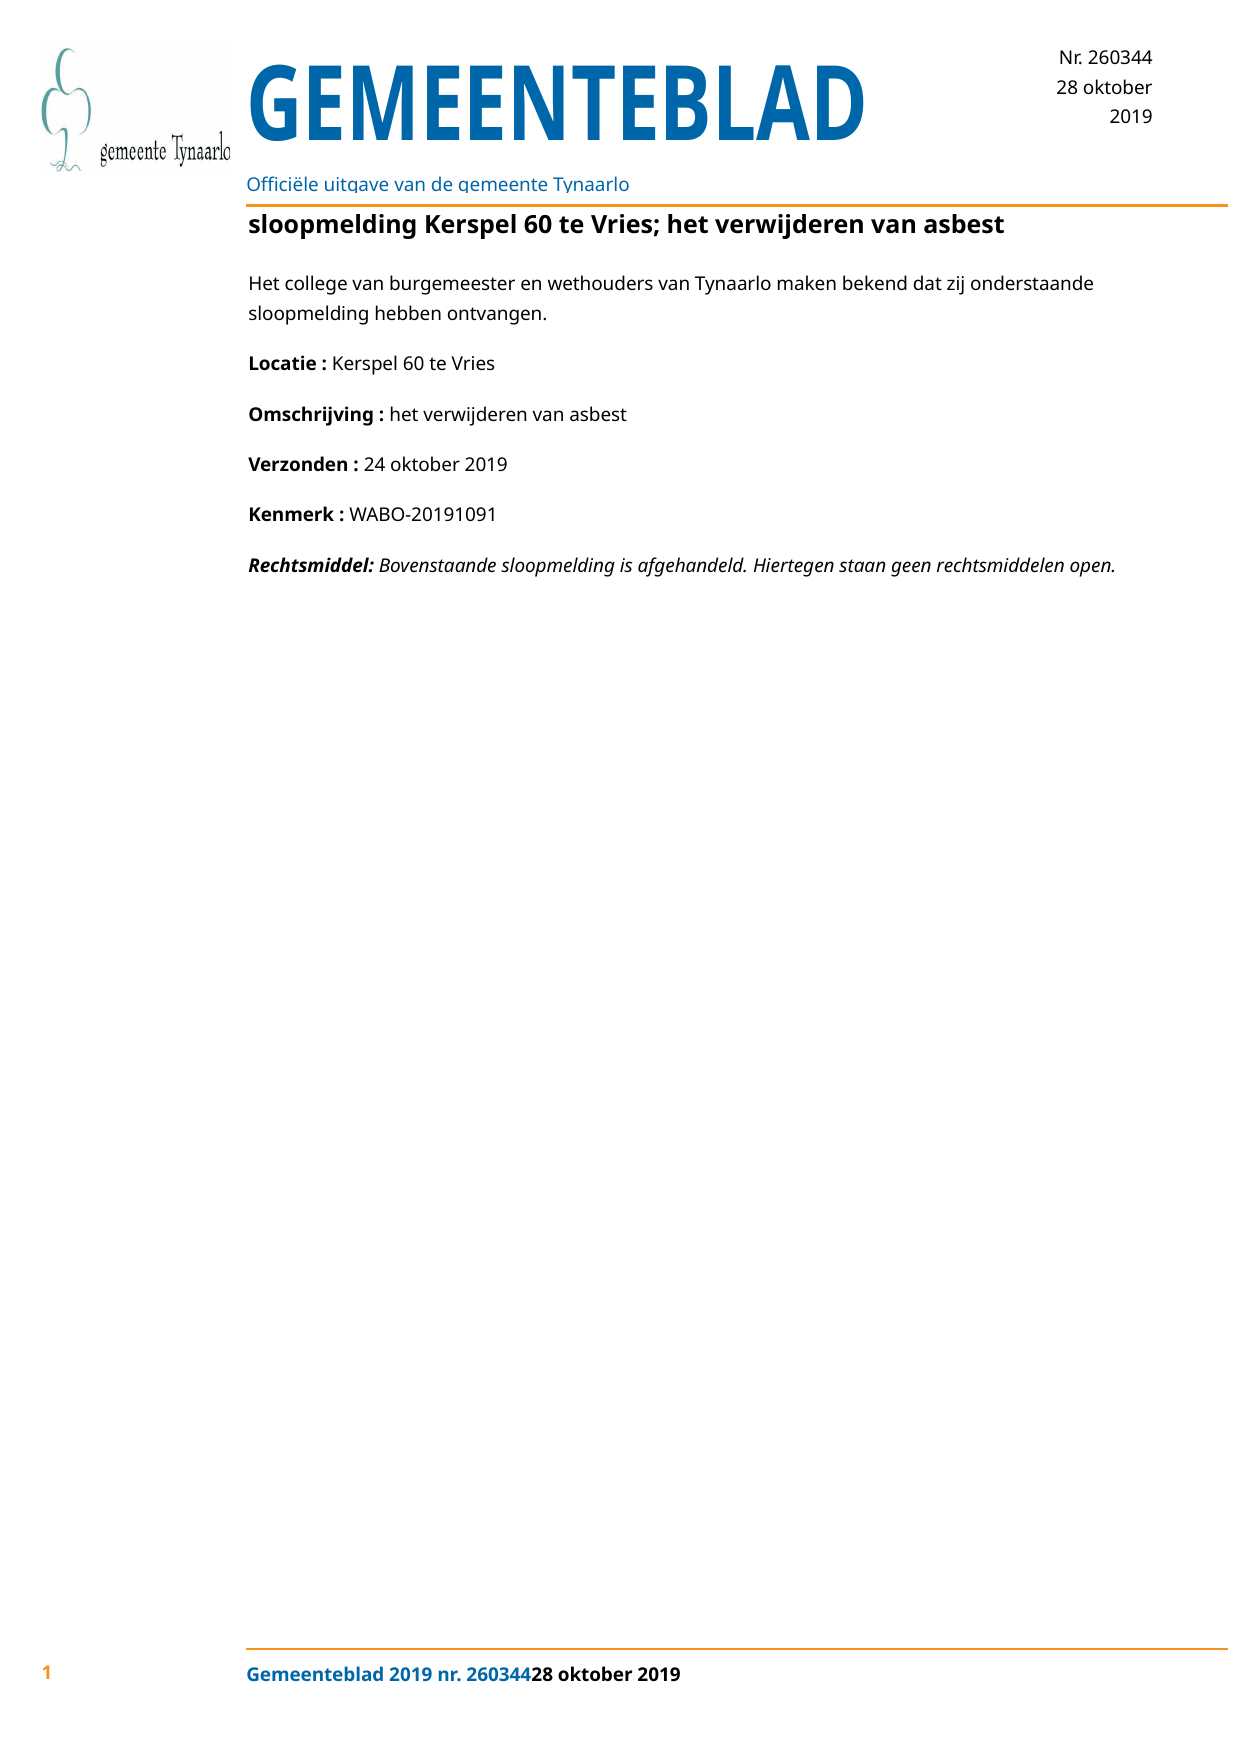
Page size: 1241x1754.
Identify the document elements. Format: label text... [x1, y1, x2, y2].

text Het college van burgemeester en wethouders van Tynaarlo maken bekend dat zij onderstaande sloopmelding hebben ontvangen. [248, 270, 1152, 326]
text Kenmerk : WABO-20191091 [248, 502, 1152, 527]
text Verzonden : 24 oktober 2019 [248, 451, 1152, 477]
text Locatie : Kerspel 60 te Vries [248, 350, 1152, 376]
text sloopmelding Kerspel 60 te Vries; het verwijderen van asbest [248, 207, 1152, 241]
picture [41, 47, 231, 172]
text Rechtsmiddel: Bovenstaande sloopmelding is afgehandeld. Hiertegen staan geen rechtsmiddelen open. [248, 552, 1152, 578]
text Omschrijving : het verwijderen van asbest [248, 401, 1152, 426]
